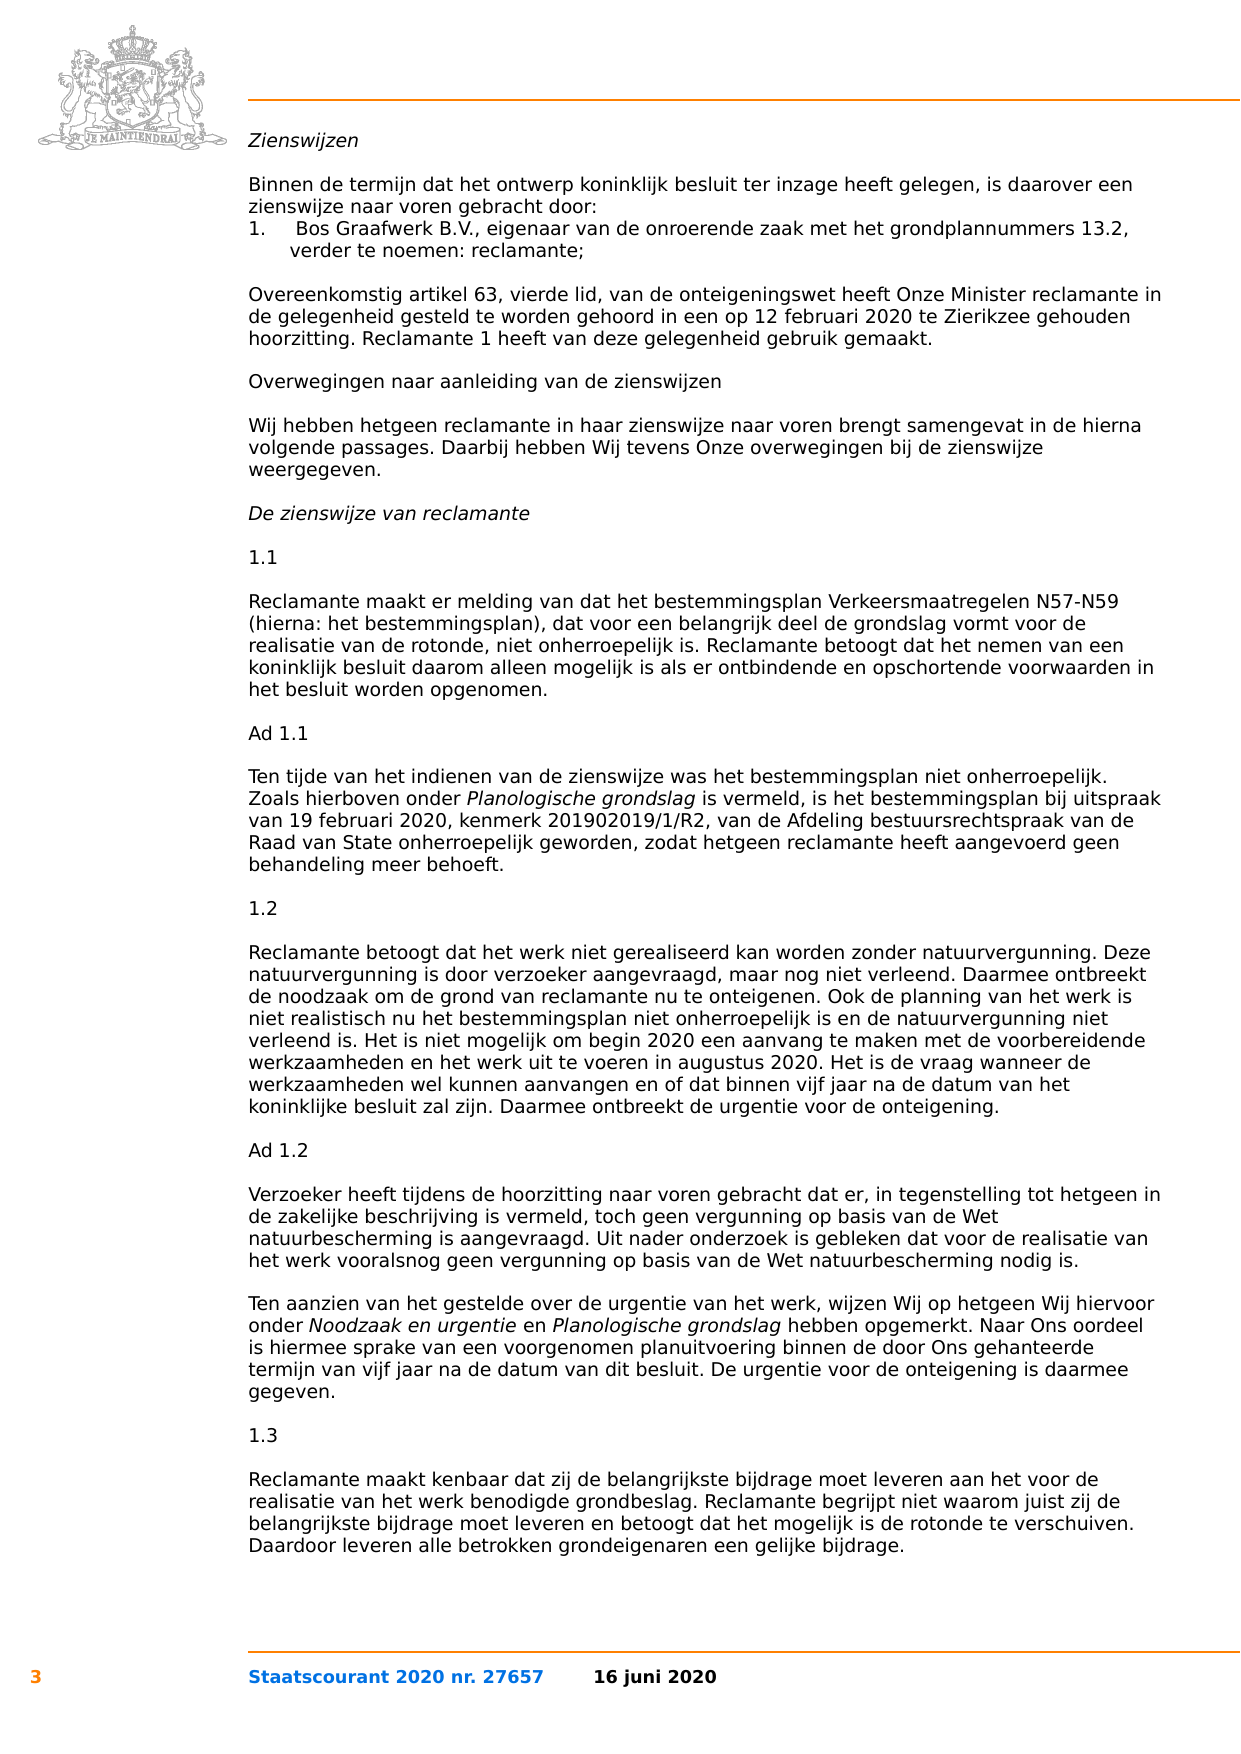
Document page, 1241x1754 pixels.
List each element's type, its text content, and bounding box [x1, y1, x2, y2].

text Ad 1.1 [248, 722, 1163, 744]
text 1. Bos Graafwerk B.V., eigenaar van de onroerende zaak met het grondplannummers 13.2, verder te noemen: reclamante; [248, 218, 1163, 262]
text 1.1 [248, 547, 1163, 569]
text Wij hebben hetgeen reclamante in haar zienswijze naar voren brengt samengevat in de hierna volgende passages. Daarbij hebben Wij tevens Onze overwegingen bij de zienswijze weergegeven. [248, 415, 1163, 481]
text Binnen de termijn dat het ontwerp koninklijk besluit ter inzage heeft gelegen, is daarover een zienswijze naar voren gebracht door: [248, 174, 1163, 218]
text Ad 1.2 [248, 1140, 1163, 1162]
text Reclamante betoogt dat het werk niet gerealiseerd kan worden zonder natuurvergunning. Deze natuurvergunning is door verzoeker aangevraagd, maar nog niet verleend. Daarmee ontbreekt de noodzaak om de grond van reclamante nu te onteigenen. Ook de planning van het werk is niet realistisch nu het bestemmingsplan niet onherroepelijk is en de natuurvergunning niet verleend is. Het is niet mogelijk om begin 2020 een aanvang te maken met de voorbereidende werkzaamheden en het werk uit te voeren in augustus 2020. Het is de vraag wanneer de werkzaamheden wel kunnen aanvangen en of dat binnen vijf jaar na de datum van het koninklijke besluit zal zijn. Daarmee ontbreekt de urgentie voor de onteigening. [248, 942, 1163, 1118]
picture [38, 25, 227, 150]
text Ten aanzien van het gestelde over de urgentie van het werk, wijzen Wij op hetgeen Wij hiervoor onder Noodzaak en urgentie en Planologische grondslag hebben opgemerkt. Naar Ons oordeel is hiermee sprake van een voorgenomen planuitvoering binnen de door Ons gehanteerde termijn van vijf jaar na de datum van dit besluit. De urgentie voor de onteigening is daarmee gegeven. [248, 1293, 1163, 1403]
text 1.2 [248, 898, 1163, 920]
text Reclamante maakt kenbaar dat zij de belangrijkste bijdrage moet leveren aan het voor de realisatie van het werk benodigde grondbeslag. Reclamante begrijpt niet waarom juist zij de belangrijkste bijdrage moet leveren en betoogt dat het mogelijk is de rotonde te verschuiven. Daardoor leveren alle betrokken grondeigenaren een gelijke bijdrage. [248, 1469, 1163, 1557]
text 1.3 [248, 1425, 1163, 1447]
subtitle Zienswijzen [248, 130, 1163, 152]
text Verzoeker heeft tijdens de hoorzitting naar voren gebracht dat er, in tegenstelling tot hetgeen in de zakelijke beschrijving is vermeld, toch geen vergunning op basis van de Wet natuurbescherming is aangevraagd. Uit nader onderzoek is gebleken dat voor de realisatie van het werk vooralsnog geen vergunning op basis van de Wet natuurbescherming nodig is. [248, 1183, 1163, 1271]
subtitle De zienswijze van reclamante [248, 503, 1163, 525]
text Overwegingen naar aanleiding van de zienswijzen [248, 371, 1163, 393]
text Ten tijde van het indienen van de zienswijze was het bestemmingsplan niet onherroepelijk. Zoals hierboven onder Planologische grondslag is vermeld, is het bestemmingsplan bij uitspraak van 19 februari 2020, kenmerk 201902019/1/R2, van de Afdeling bestuursrechtspraak van de Raad van State onherroepelijk geworden, zodat hetgeen reclamante heeft aangevoerd geen behandeling meer behoeft. [248, 766, 1163, 876]
text Reclamante maakt er melding van dat het bestemmingsplan Verkeersmaatregelen N57-N59 (hierna: het bestemmingsplan), dat voor een belangrijk deel de grondslag vormt voor de realisatie van de rotonde, niet onherroepelijk is. Reclamante betoogt dat het nemen van een koninklijk besluit daarom alleen mogelijk is als er ontbindende en opschortende voorwaarden in het besluit worden opgenomen. [248, 591, 1163, 701]
text Overeenkomstig artikel 63, vierde lid, van de onteigeningswet heeft Onze Minister reclamante in de gelegenheid gesteld te worden gehoord in een op 12 februari 2020 te Zierikzee gehouden hoorzitting. Reclamante 1 heeft van deze gelegenheid gebruik gemaakt. [248, 283, 1163, 349]
